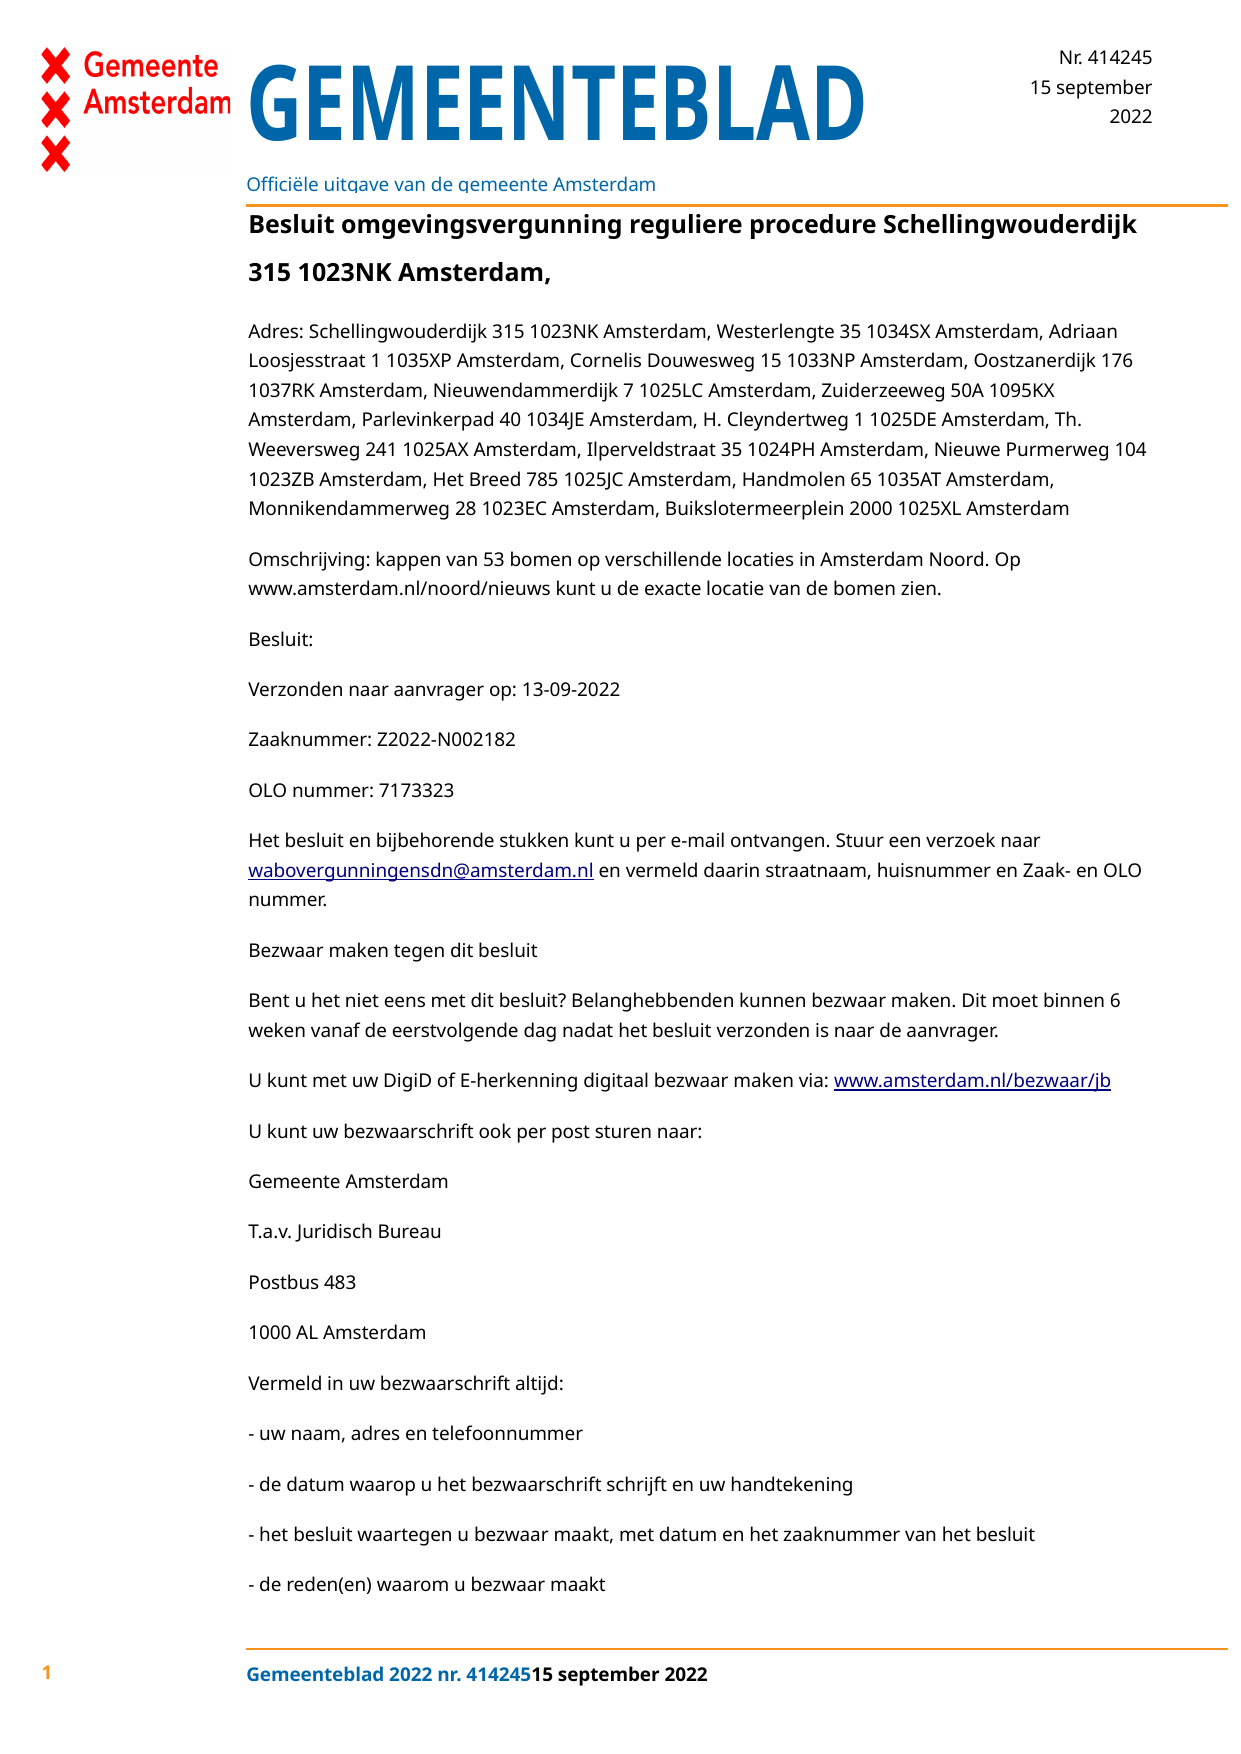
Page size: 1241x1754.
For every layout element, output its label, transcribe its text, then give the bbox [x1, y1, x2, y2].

text Vermeld in uw bezwaarschrift altijd: [248, 1370, 1152, 1396]
text - het besluit waartegen u bezwaar maakt, met datum en het zaaknummer van het besluit [248, 1521, 1152, 1547]
picture [41, 47, 231, 172]
text Besluit omgevingsvergunning reguliere procedure Schellingwouderdijk 315 1023NK Amsterdam, [248, 207, 1152, 288]
text Zaaknummer: Z2022-N002182 [248, 727, 1152, 752]
text Bezwaar maken tegen dit besluit [248, 937, 1152, 963]
text 1000 AL Amsterdam [248, 1319, 1152, 1345]
text U kunt uw bezwaarschrift ook per post sturen naar: [248, 1118, 1152, 1144]
text Omschrijving: kappen van 53 bomen op verschillende locaties in Amsterdam Noord. Op www.amsterdam.nl/noord/nieuws kunt u de exacte locatie van de bomen zien. [248, 546, 1152, 601]
text Adres: Schellingwouderdijk 315 1023NK Amsterdam, Westerlengte 35 1034SX Amsterdam, Adriaan Loosjesstraat 1 1035XP Amsterdam, Cornelis Douwesweg 15 1033NP Amsterdam, Oostzanerdijk 176 1037RK Amsterdam, Nieuwendammerdijk 7 1025LC Amsterdam, Zuiderzeeweg 50A 1095KX Amsterdam, Parlevinkerpad 40 1034JE Amsterdam, H. Cleyndertweg 1 1025DE Amsterdam, Th. Weeversweg 241 1025AX Amsterdam, Ilperveldstraat 35 1024PH Amsterdam, Nieuwe Purmerweg 104 1023ZB Amsterdam, Het Breed 785 1025JC Amsterdam, Handmolen 65 1035AT Amsterdam, Monnikendammerweg 28 1023EC Amsterdam, Buikslotermeerplein 2000 1025XL Amsterdam [248, 318, 1152, 521]
text T.a.v. Juridisch Bureau [248, 1219, 1152, 1244]
text Gemeente Amsterdam [248, 1168, 1152, 1194]
text - de reden(en) waarom u bezwaar maakt [248, 1572, 1152, 1597]
text Postbus 483 [248, 1269, 1152, 1295]
text Het besluit en bijbehorende stukken kunt u per e-mail ontvangen. Stuur een verzoek naar wabovergunningensdn@amsterdam.nl en vermeld daarin straatnaam, huisnummer en Zaak- en OLO nummer. [248, 827, 1152, 912]
text - de datum waarop u het bezwaarschrift schrijft en uw handtekening [248, 1471, 1152, 1497]
text Besluit: [248, 626, 1152, 652]
text OLO nummer: 7173323 [248, 777, 1152, 803]
text Bent u het niet eens met dit besluit? Belanghebbenden kunnen bezwaar maken. Dit moet binnen 6 weken vanaf de eerstvolgende dag nadat het besluit verzonden is naar de aanvrager. [248, 987, 1152, 1043]
text - uw naam, adres en telefoonnummer [248, 1420, 1152, 1446]
text Verzonden naar aanvrager op: 13-09-2022 [248, 676, 1152, 702]
text U kunt met uw DigiD of E-herkenning digitaal bezwaar maken via: www.amsterdam.nl/bezwaar/jb [248, 1067, 1152, 1093]
